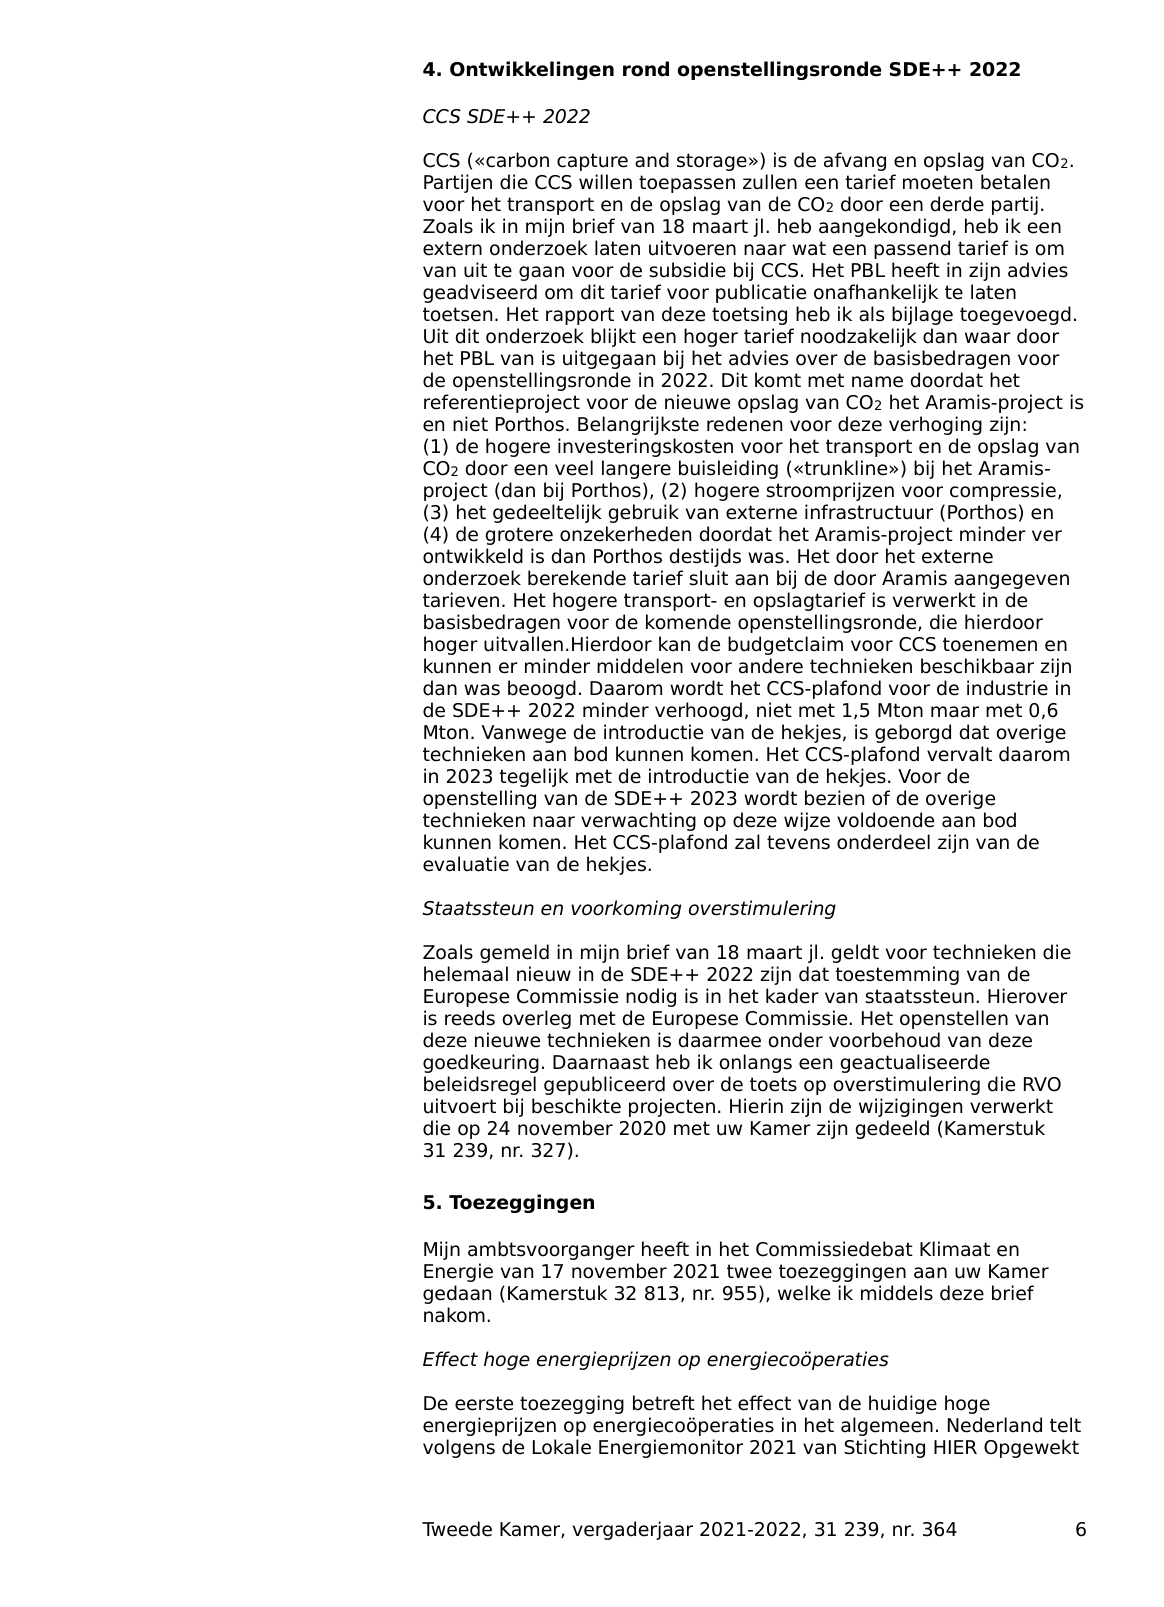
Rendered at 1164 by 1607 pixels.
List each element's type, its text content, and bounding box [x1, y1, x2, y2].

subtitle 5. Toezeggingen [422, 1192, 1087, 1214]
text Zoals gemeld in mijn brief van 18 maart jl. geldt voor technieken die helemaal nieuw in de SDE++ 2022 zijn dat toestemming van de Europese Commissie nodig is in het kader van staatssteun. Hierover is reeds overleg met de Europese Commissie. Het openstellen van deze nieuwe technieken is daarmee onder voorbehoud van deze goedkeuring. Daarnaast heb ik onlangs een geactualiseerde beleidsregel gepubliceerd over de toets op overstimulering die RVO uitvoert bij beschikte projecten. Hierin zijn de wijzigingen verwerkt die op 24 november 2020 met uw Kamer zijn gedeeld (Kamerstuk 31 239, nr. 327). [422, 942, 1087, 1162]
text Mijn ambtsvoorganger heeft in het Commissiedebat Klimaat en Energie van 17 november 2021 twee toezeggingen aan uw Kamer gedaan (Kamerstuk 32 813, nr. 955), welke ik middels deze brief nakom. [422, 1239, 1087, 1327]
subtitle Effect hoge energieprijzen op energiecoöperaties [422, 1349, 1087, 1371]
subtitle 4. Ontwikkelingen rond openstellingsronde SDE++ 2022 [422, 59, 1087, 81]
subtitle CCS SDE++ 2022 [422, 106, 1087, 128]
subtitle Staatssteun en voorkoming overstimulering [422, 898, 1087, 920]
text De eerste toezegging betreft het effect van de huidige hoge energieprijzen op energiecoöperaties in het algemeen. Nederland telt volgens de Lokale Energiemonitor 2021 van Stichting HIER Opgewekt [422, 1393, 1087, 1459]
text CCS («carbon capture and storage») is de afvang en opslag van CO2. Partijen die CCS willen toepassen zullen een tarief moeten betalen voor het transport en de opslag van de CO2 door een derde partij. Zoals ik in mijn brief van 18 maart jl. heb aangekondigd, heb ik een extern onderzoek laten uitvoeren naar wat een passend tarief is om van uit te gaan voor de subsidie bij CCS. Het PBL heeft in zijn advies geadviseerd om dit tarief voor publicatie onafhankelijk te laten toetsen. Het rapport van deze toetsing heb ik als bijlage toegevoegd. Uit dit onderzoek blijkt een hoger tarief noodzakelijk dan waar door het PBL van is uitgegaan bij het advies over de basisbedragen voor de openstellingsronde in 2022. Dit komt met name doordat het referentieproject voor de nieuwe opslag van CO2 het Aramis-project is en niet Porthos. Belangrijkste redenen voor deze verhoging zijn: (1) de hogere investeringskosten voor het transport en de opslag van CO2 door een veel langere buisleiding («trunkline») bij het Aramis-project (dan bij Porthos), (2) hogere stroomprijzen voor compressie, (3) het gedeeltelijk gebruik van externe infrastructuur (Porthos) en (4) de grotere onzekerheden doordat het Aramis-project minder ver ontwikkeld is dan Porthos destijds was. Het door het externe onderzoek berekende tarief sluit aan bij de door Aramis aangegeven tarieven. Het hogere transport- en opslagtarief is verwerkt in de basisbedragen voor de komende openstellingsronde, die hierdoor hoger uitvallen.Hierdoor kan de budgetclaim voor CCS toenemen en kunnen er minder middelen voor andere technieken beschikbaar zijn dan was beoogd. Daarom wordt het CCS-plafond voor de industrie in de SDE++ 2022 minder verhoogd, niet met 1,5 Mton maar met 0,6 Mton. Vanwege de introductie van de hekjes, is geborgd dat overige technieken aan bod kunnen komen. Het CCS-plafond vervalt daarom in 2023 tegelijk met de introductie van de hekjes. Voor de openstelling van de SDE++ 2023 wordt bezien of de overige technieken naar verwachting op deze wijze voldoende aan bod kunnen komen. Het CCS-plafond zal tevens onderdeel zijn van de evaluatie van de hekjes. [422, 150, 1087, 876]
